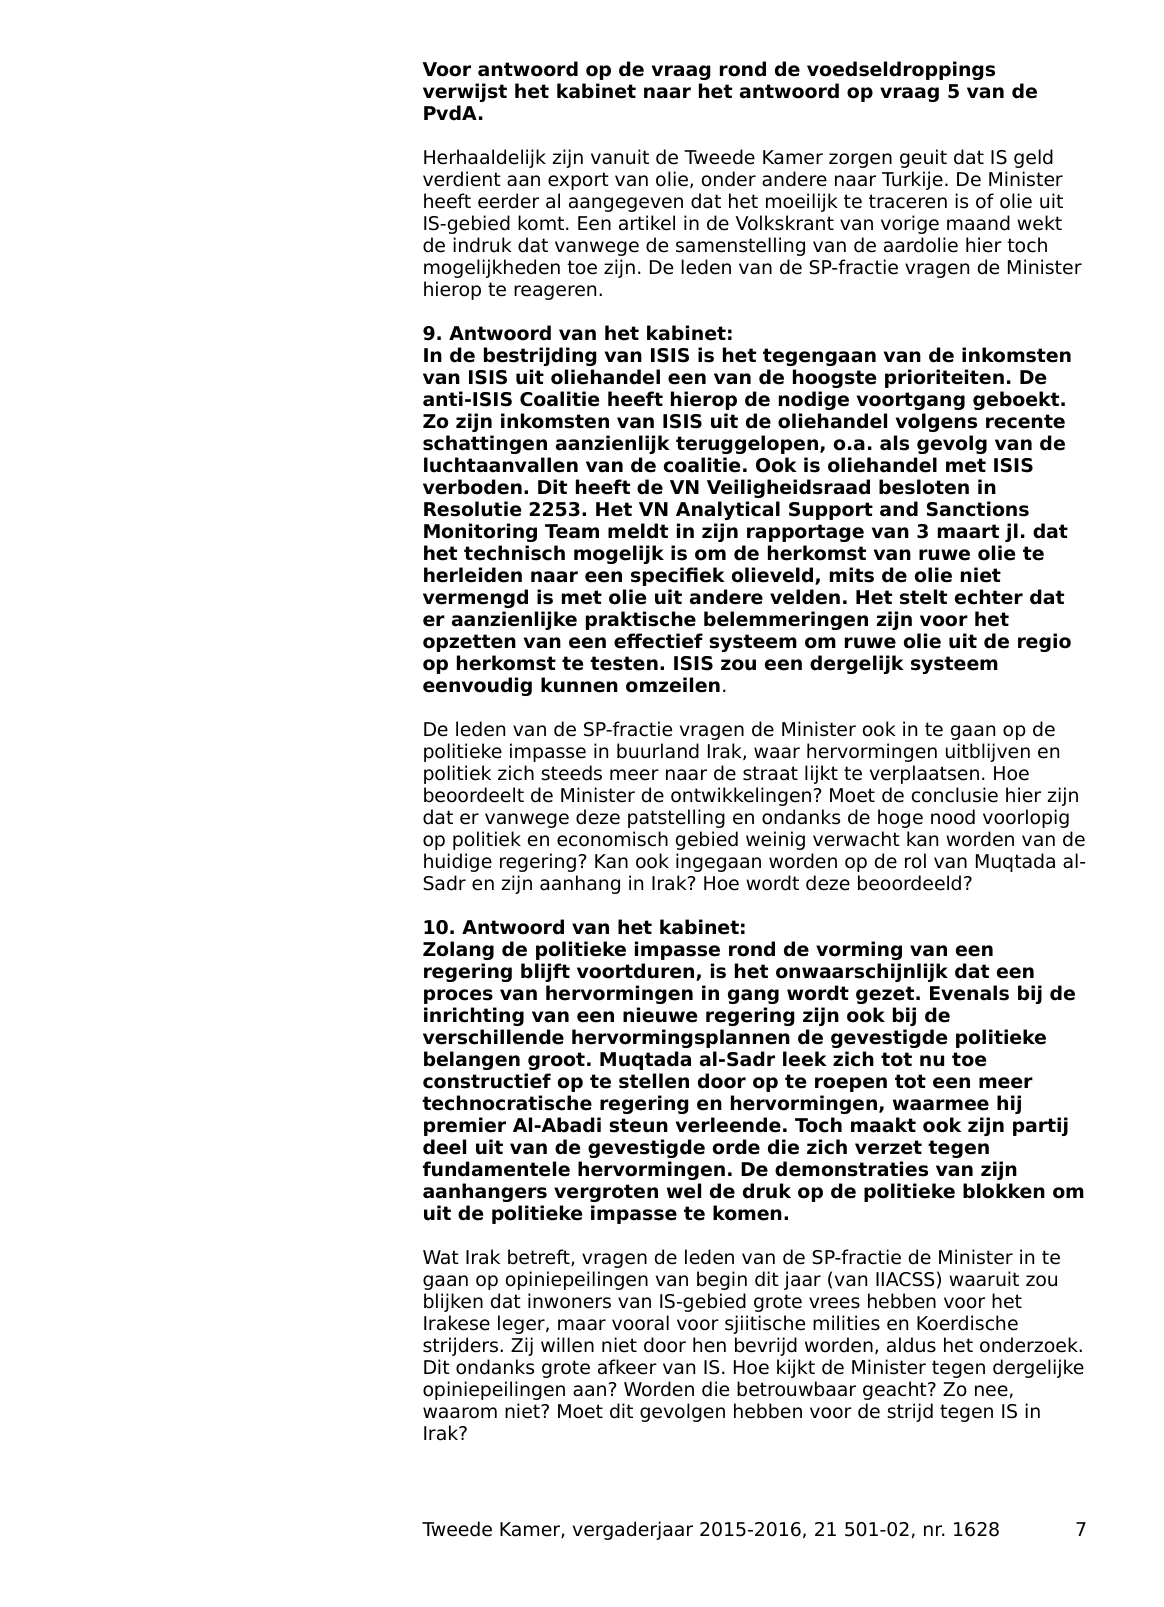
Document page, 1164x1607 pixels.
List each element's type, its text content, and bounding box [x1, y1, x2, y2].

text 9. Antwoord van het kabinet: [422, 323, 1087, 345]
text Zolang de politieke impasse rond de vorming van een regering blijft voortduren, is het onwaarschijnlijk dat een proces van hervormingen in gang wordt gezet. Evenals bij de inrichting van een nieuwe regering zijn ook bij de verschillende hervormingsplannen de gevestigde politieke belangen groot. Muqtada al-Sadr leek zich tot nu toe constructief op te stellen door op te roepen tot een meer technocratische regering en hervormingen, waarmee hij premier Al-Abadi steun verleende. Toch maakt ook zijn partij deel uit van de gevestigde orde die zich verzet tegen fundamentele hervormingen. De demonstraties van zijn aanhangers vergroten wel de druk op de politieke blokken om uit de politieke impasse te komen. [422, 939, 1087, 1225]
text In de bestrijding van ISIS is het tegengaan van de inkomsten van ISIS uit oliehandel een van de hoogste prioriteiten. De anti-ISIS Coalitie heeft hierop de nodige voortgang geboekt. Zo zijn inkomsten van ISIS uit de oliehandel volgens recente schattingen aanzienlijk teruggelopen, o.a. als gevolg van de luchtaanvallen van de coalitie. Ook is oliehandel met ISIS verboden. Dit heeft de VN Veiligheidsraad besloten in Resolutie 2253. Het VN Analytical Support and Sanctions Monitoring Team meldt in zijn rapportage van 3 maart jl. dat het technisch mogelijk is om de herkomst van ruwe olie te herleiden naar een specifiek olieveld, mits de olie niet vermengd is met olie uit andere velden. Het stelt echter dat er aanzienlijke praktische belemmeringen zijn voor het opzetten van een effectief systeem om ruwe olie uit de regio op herkomst te testen. ISIS zou een dergelijk systeem eenvoudig kunnen omzeilen. [422, 345, 1087, 697]
text Wat Irak betreft, vragen de leden van de SP-fractie de Minister in te gaan op opiniepeilingen van begin dit jaar (van IIACSS) waaruit zou blijken dat inwoners van IS-gebied grote vrees hebben voor het Irakese leger, maar vooral voor sjiitische milities en Koerdische strijders. Zij willen niet door hen bevrijd worden, aldus het onderzoek. Dit ondanks grote afkeer van IS. Hoe kijkt de Minister tegen dergelijke opiniepeilingen aan? Worden die betrouwbaar geacht? Zo nee, waarom niet? Moet dit gevolgen hebben voor de strijd tegen IS in Irak? [422, 1247, 1087, 1445]
text Herhaaldelijk zijn vanuit de Tweede Kamer zorgen geuit dat IS geld verdient aan export van olie, onder andere naar Turkije. De Minister heeft eerder al aangegeven dat het moeilijk te traceren is of olie uit IS-gebied komt. Een artikel in de Volkskrant van vorige maand wekt de indruk dat vanwege de samenstelling van de aardolie hier toch mogelijkheden toe zijn. De leden van de SP-fractie vragen de Minister hierop te reageren. [422, 147, 1087, 301]
text Voor antwoord op de vraag rond de voedseldroppings verwijst het kabinet naar het antwoord op vraag 5 van de PvdA. [422, 59, 1087, 125]
text De leden van de SP-fractie vragen de Minister ook in te gaan op de politieke impasse in buurland Irak, waar hervormingen uitblijven en politiek zich steeds meer naar de straat lijkt te verplaatsen. Hoe beoordeelt de Minister de ontwikkelingen? Moet de conclusie hier zijn dat er vanwege deze patstelling en ondanks de hoge nood voorlopig op politiek en economisch gebied weinig verwacht kan worden van de huidige regering? Kan ook ingegaan worden op de rol van Muqtada al-Sadr en zijn aanhang in Irak? Hoe wordt deze beoordeeld? [422, 719, 1087, 895]
text 10. Antwoord van het kabinet: [422, 917, 1087, 939]
